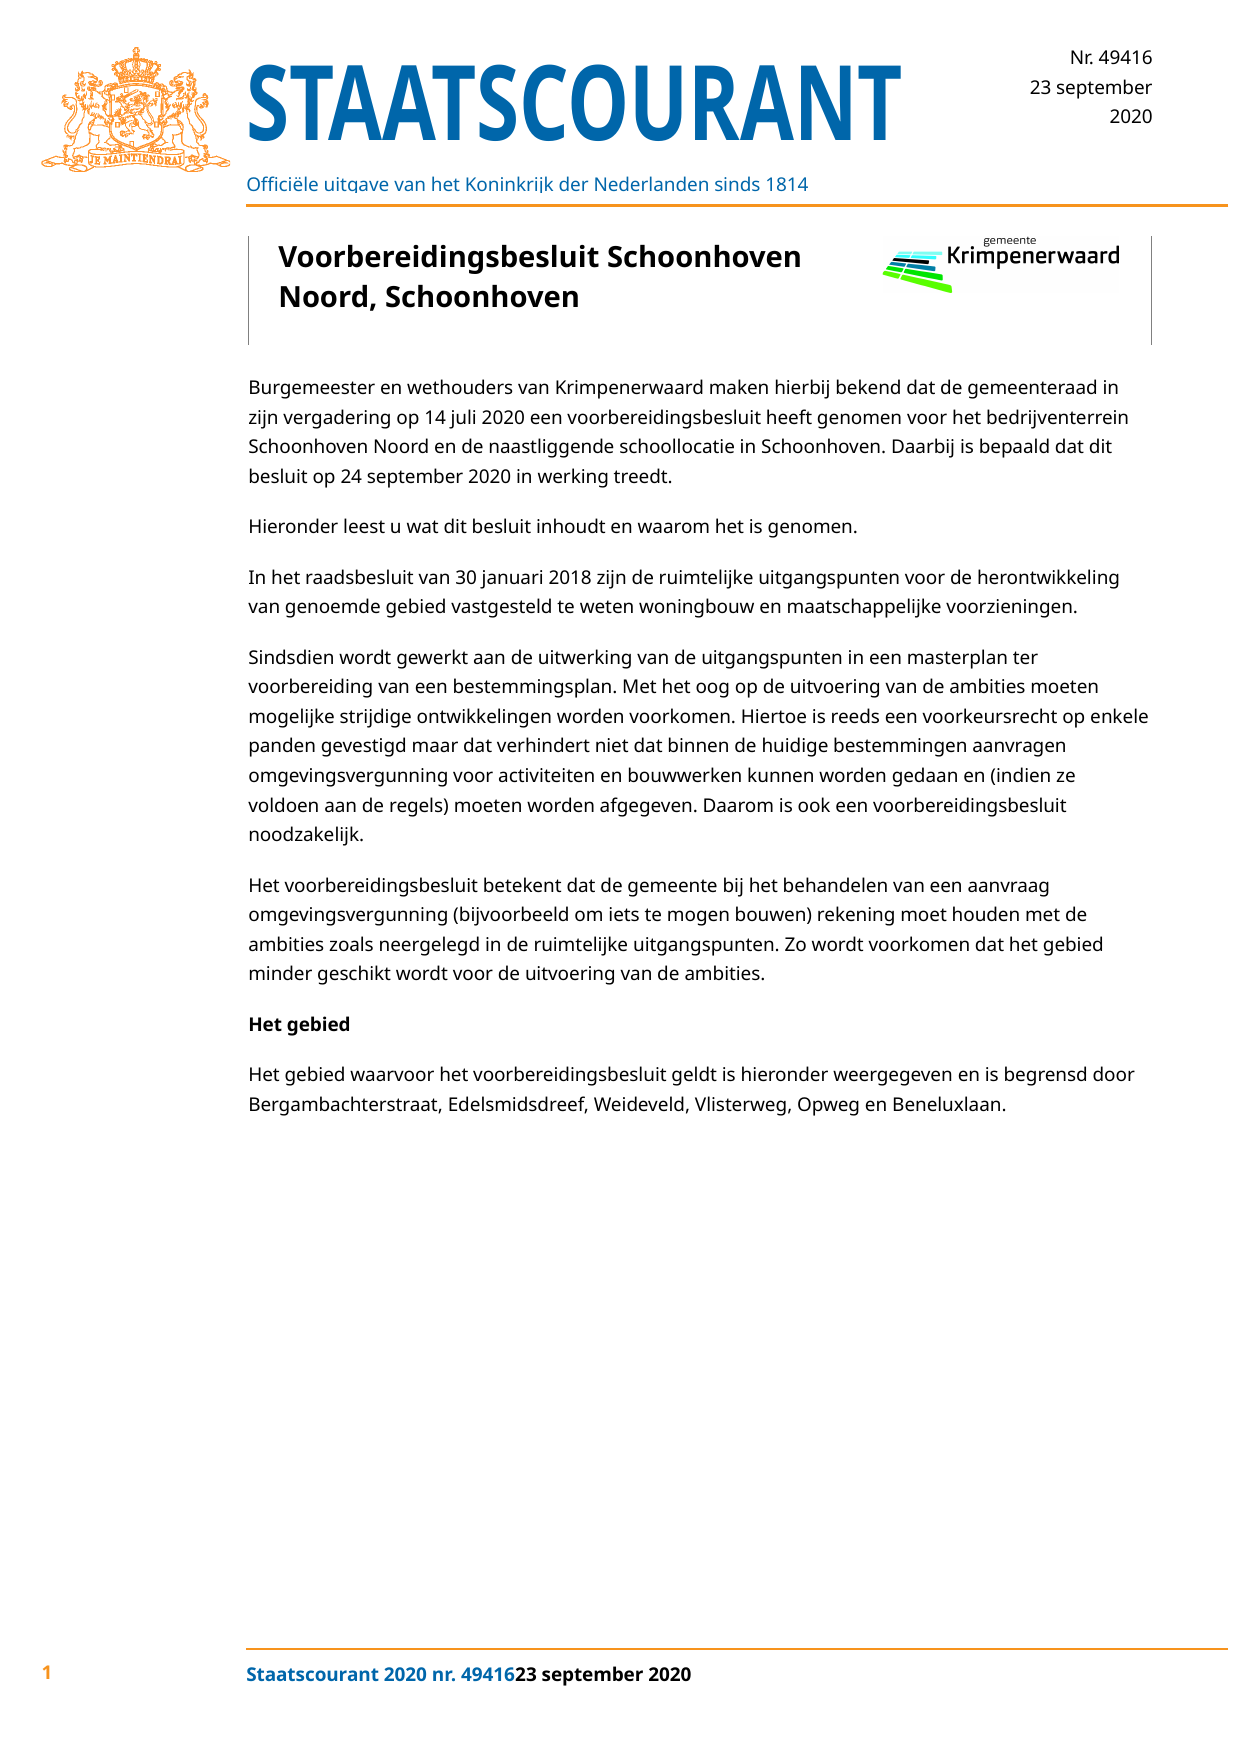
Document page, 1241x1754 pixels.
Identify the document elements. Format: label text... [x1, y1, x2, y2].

text Sindsdien wordt gewerkt aan de uitwerking van de uitgangspunten in een masterplan ter voorbereiding van een bestemmingsplan. Met het oog op de uitvoering van de ambities moeten mogelijke strijdige ontwikkelingen worden voorkomen. Hiertoe is reeds een voorkeursrecht op enkele panden gevestigd maar dat verhindert niet dat binnen de huidige bestemmingen aanvragen omgevingsvergunning voor activiteiten en bouwwerken kunnen worden gedaan en (indien ze voldoen aan de regels) moeten worden afgegeven. Daarom is ook een voorbereidingsbesluit noodzakelijk. [248, 644, 1152, 847]
text Het gebied waarvoor het voorbereidingsbesluit geldt is hieronder weergegeven en is begrensd door Bergambachterstraat, Edelsmidsdreef, Weideveld, Vlisterweg, Opweg en Beneluxlaan. [248, 1061, 1152, 1117]
text Hieronder leest u wat dit besluit inhoudt en waarom het is genomen. [248, 513, 1152, 539]
text Het gebied [248, 1011, 1152, 1037]
text In het raadsbesluit van 30 januari 2018 zijn de ruimtelijke uitgangspunten voor de herontwikkeling van genoemde gebied vastgesteld te weten woningbouw en maatschappelijke voorzieningen. [248, 564, 1152, 619]
text Burgemeester en wethouders van Krimpenerwaard maken hierbij bekend dat de gemeenteraad in zijn vergadering op 14 juli 2020 een voorbereidingsbesluit heeft genomen voor het bedrijventerrein Schoonhoven Noord en de naastliggende schoollocatie in Schoonhoven. Daarbij is bepaald dat dit besluit op 24 september 2020 in werking treedt. [248, 374, 1152, 489]
picture [41, 47, 231, 172]
table_header Voorbereidingsbesluit Schoonhoven Noord, Schoonhoven [249, 236, 850, 345]
text Het voorbereidingsbesluit betekent dat de gemeente bij het behandelen van een aanvraag omgevingsvergunning (bijvoorbeeld om iets te mogen bouwen) rekening moet houden met de ambities zoals neergelegd in de ruimtelijke uitgangspunten. Zo wordt voorkomen dat het gebied minder geschikt wordt voor de uitvoering van de ambities. [248, 872, 1152, 986]
picture [882, 236, 1119, 293]
table_header [850, 236, 1151, 345]
